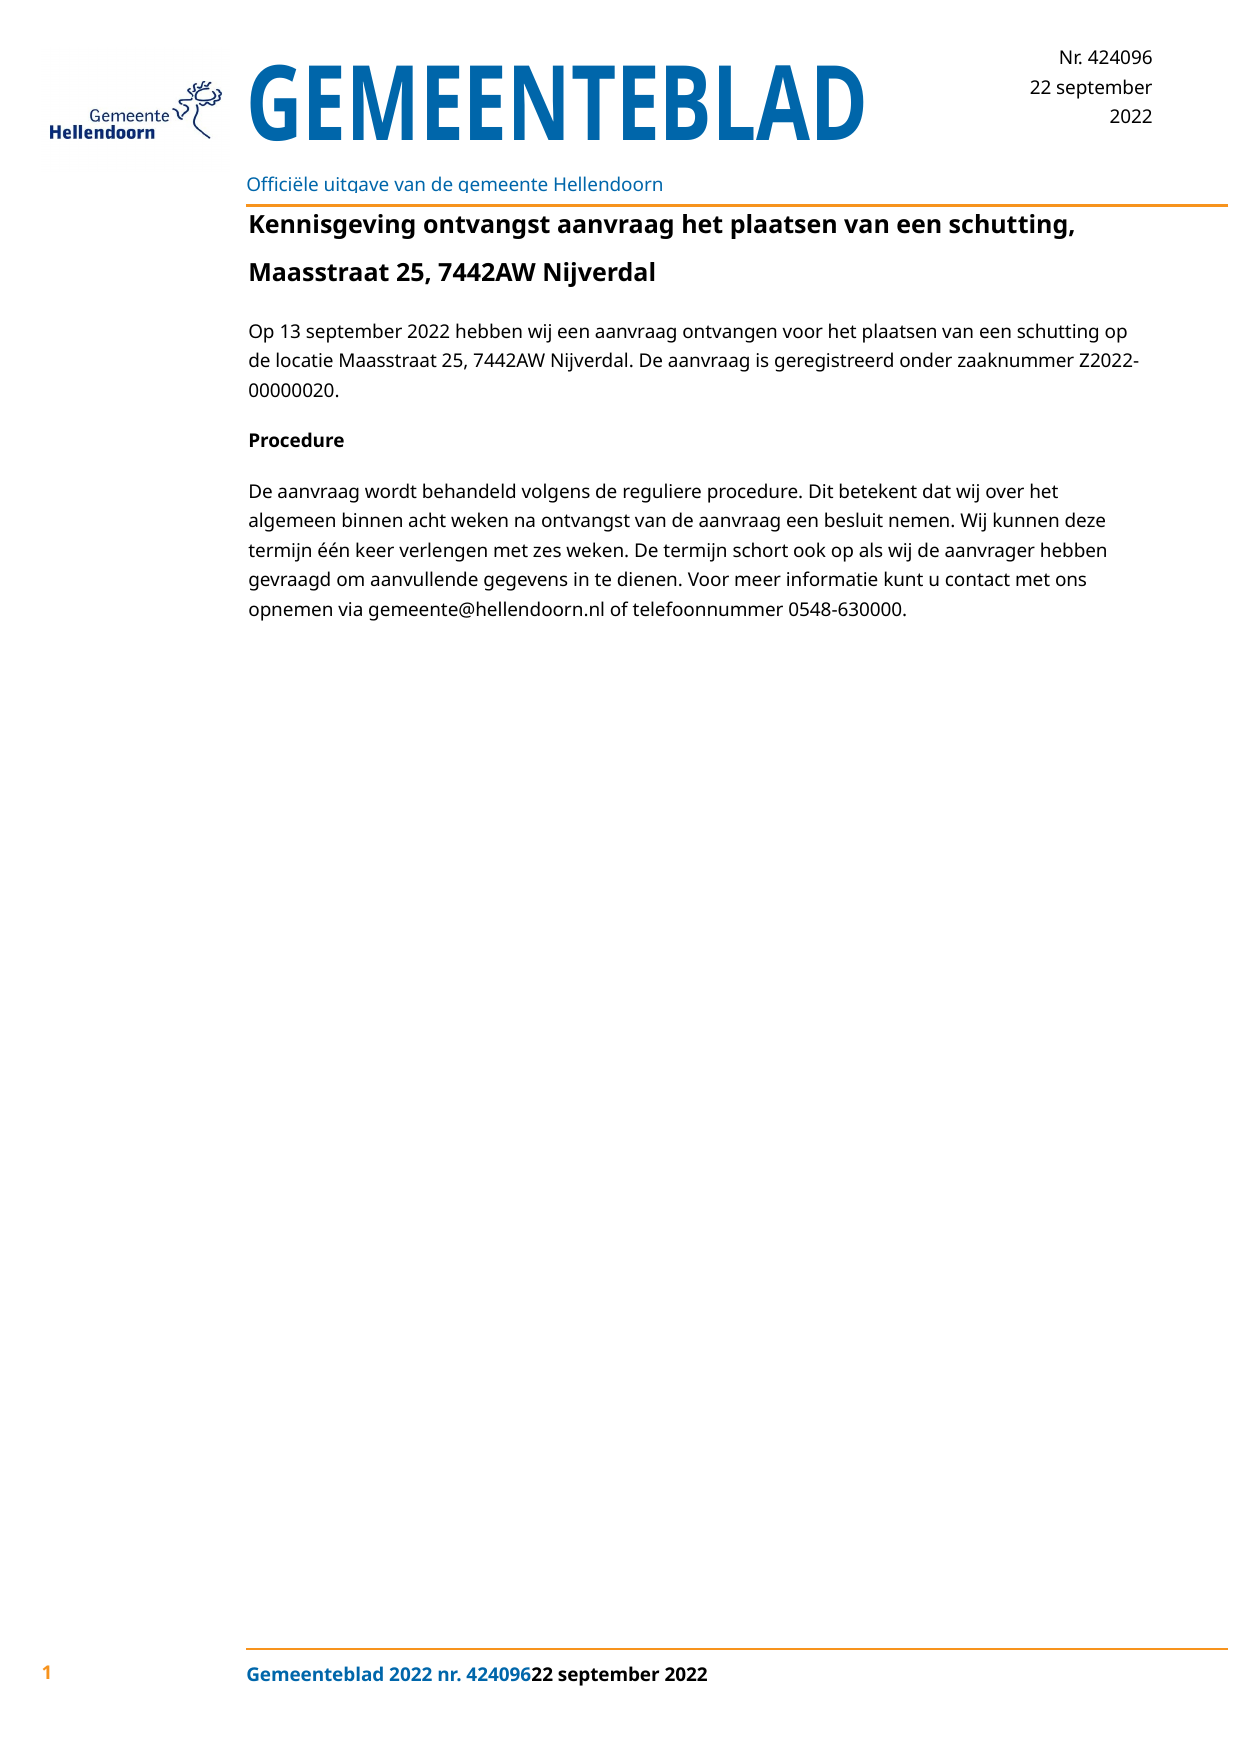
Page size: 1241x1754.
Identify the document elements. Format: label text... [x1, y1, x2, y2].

text De aanvraag wordt behandeld volgens de reguliere procedure. Dit betekent dat wij over het algemeen binnen acht weken na ontvangst van de aanvraag een besluit nemen. Wij kunnen deze termijn één keer verlengen met zes weken. De termijn schort ook op als wij de aanvrager hebben gevraagd om aanvullende gegevens in te dienen. Voor meer informatie kunt u contact met ons opnemen via gemeente@hellendoorn.nl of telefoonnummer 0548-630000. [248, 478, 1152, 622]
text Op 13 september 2022 hebben wij een aanvraag ontvangen voor het plaatsen van een schutting op de locatie Maasstraat 25, 7442AW Nijverdal. De aanvraag is geregistreerd onder zaaknummer Z2022-00000020. [248, 318, 1152, 403]
picture [41, 47, 231, 172]
text Procedure [248, 427, 1152, 453]
text Kennisgeving ontvangst aanvraag het plaatsen van een schutting, Maasstraat 25, 7442AW Nijverdal [248, 207, 1152, 288]
